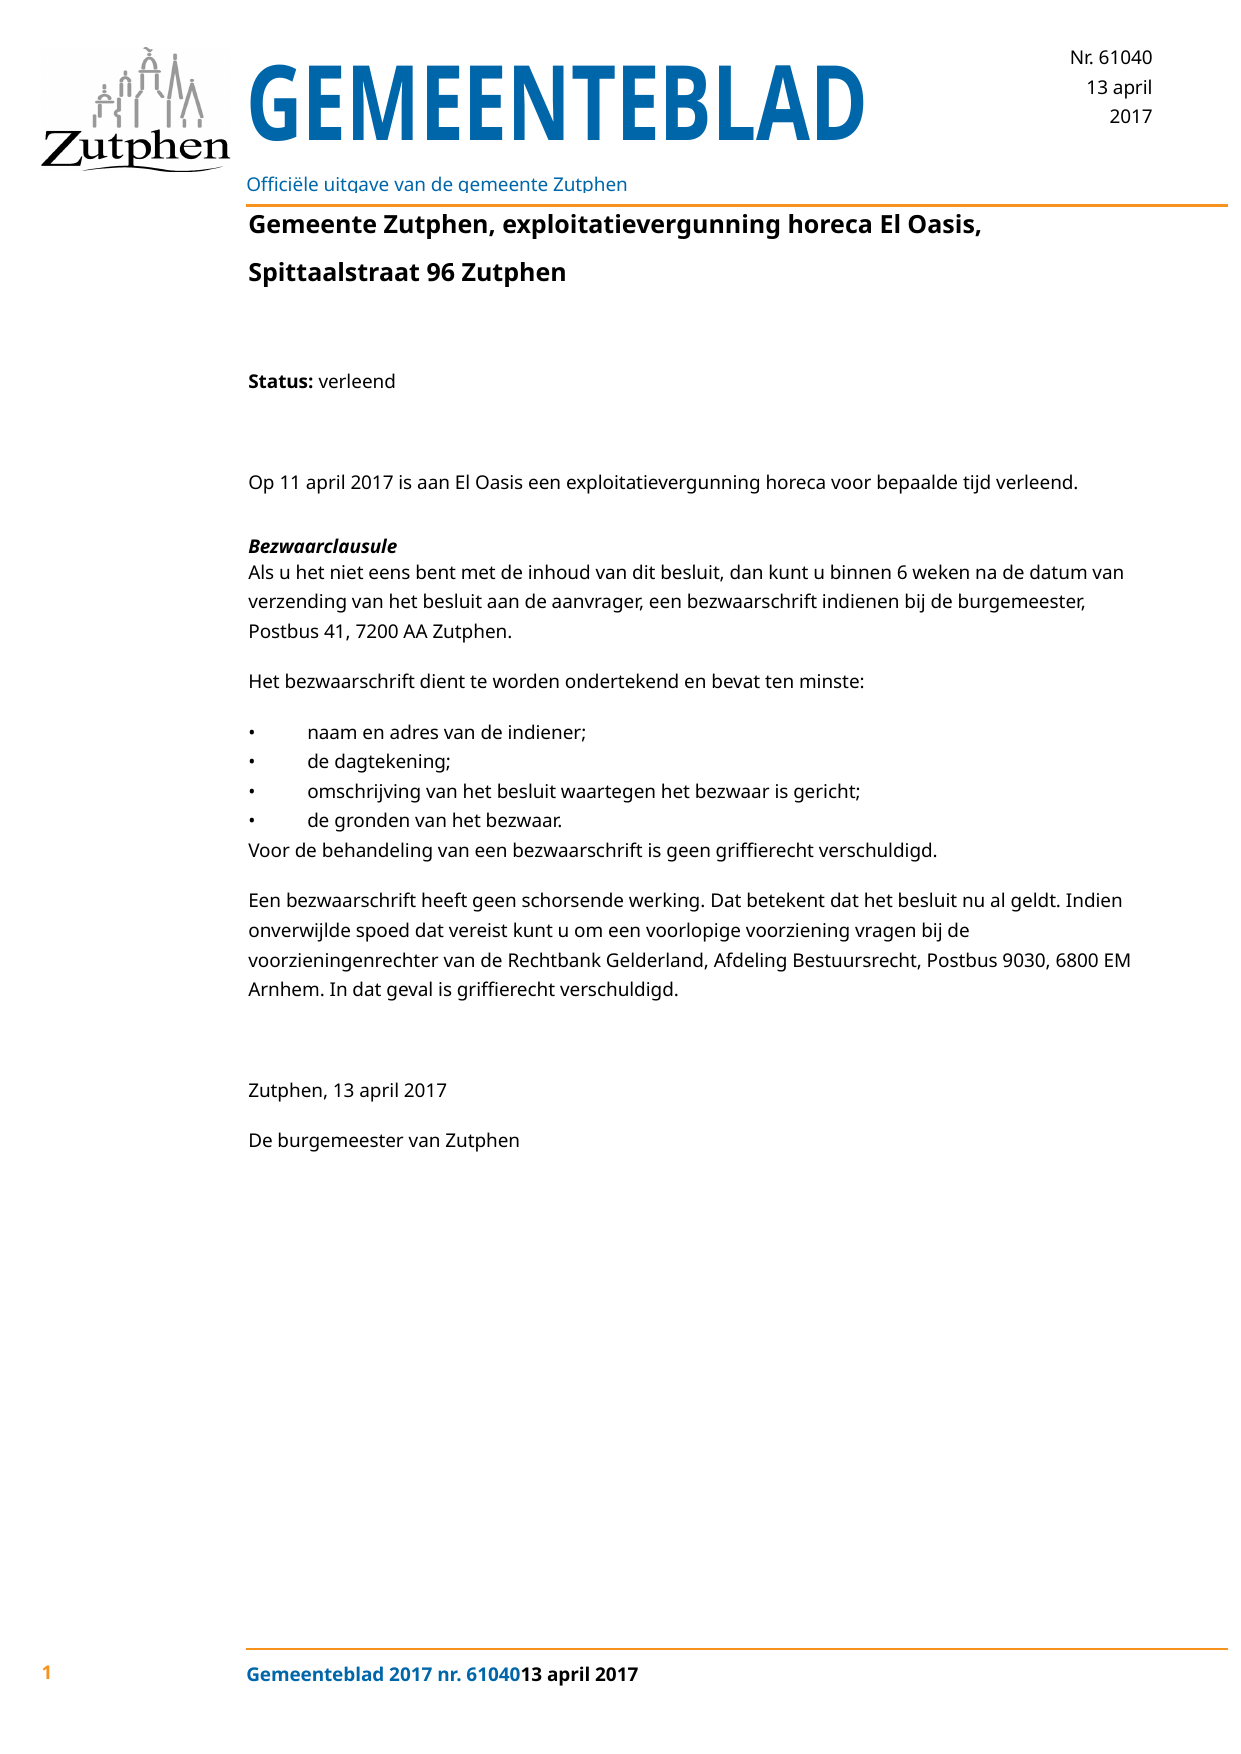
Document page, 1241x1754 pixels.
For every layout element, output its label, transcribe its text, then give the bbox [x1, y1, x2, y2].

text Als u het niet eens bent met de inhoud van dit besluit, dan kunt u binnen 6 weken na de datum van verzending van het besluit aan de aanvrager, een bezwaarschrift indienen bij de burgemeester, Postbus 41, 7200 AA Zutphen. [248, 559, 1152, 644]
text Het bezwaarschrift dient te worden ondertekend en bevat ten minste: [248, 668, 1152, 694]
list naam en adres van de indiener; [248, 719, 1152, 744]
text Een bezwaarschrift heeft geen schorsende werking. Dat betekent dat het besluit nu al geldt. Indien onverwijlde spoed dat vereist kunt u om een voorlopige voorziening vragen bij de voorzieningenrechter van de Rechtbank Gelderland, Afdeling Bestuursrecht, Postbus 9030, 6800 EM Arnhem. In dat geval is griffierecht verschuldigd. [248, 888, 1152, 1002]
list omschrijving van het besluit waartegen het bezwaar is gericht; [248, 778, 1152, 804]
text Bezwaarclausule [248, 533, 1152, 559]
list de gronden van het bezwaar. [248, 808, 1152, 833]
text Voor de behandeling van een bezwaarschrift is geen griffierecht verschuldigd. [248, 837, 1152, 863]
text Op 11 april 2017 is aan El Oasis een exploitatievergunning horeca voor bepaalde tijd verleend. [248, 469, 1152, 495]
text Status: verleend [248, 368, 1152, 394]
text De burgemeester van Zutphen [248, 1128, 1152, 1153]
list de dagtekening; [248, 748, 1152, 774]
text Gemeente Zutphen, exploitatievergunning horeca El Oasis, Spittaalstraat 96 Zutphen [248, 207, 1152, 288]
picture [41, 47, 231, 172]
text Zutphen, 13 april 2017 [248, 1077, 1152, 1103]
